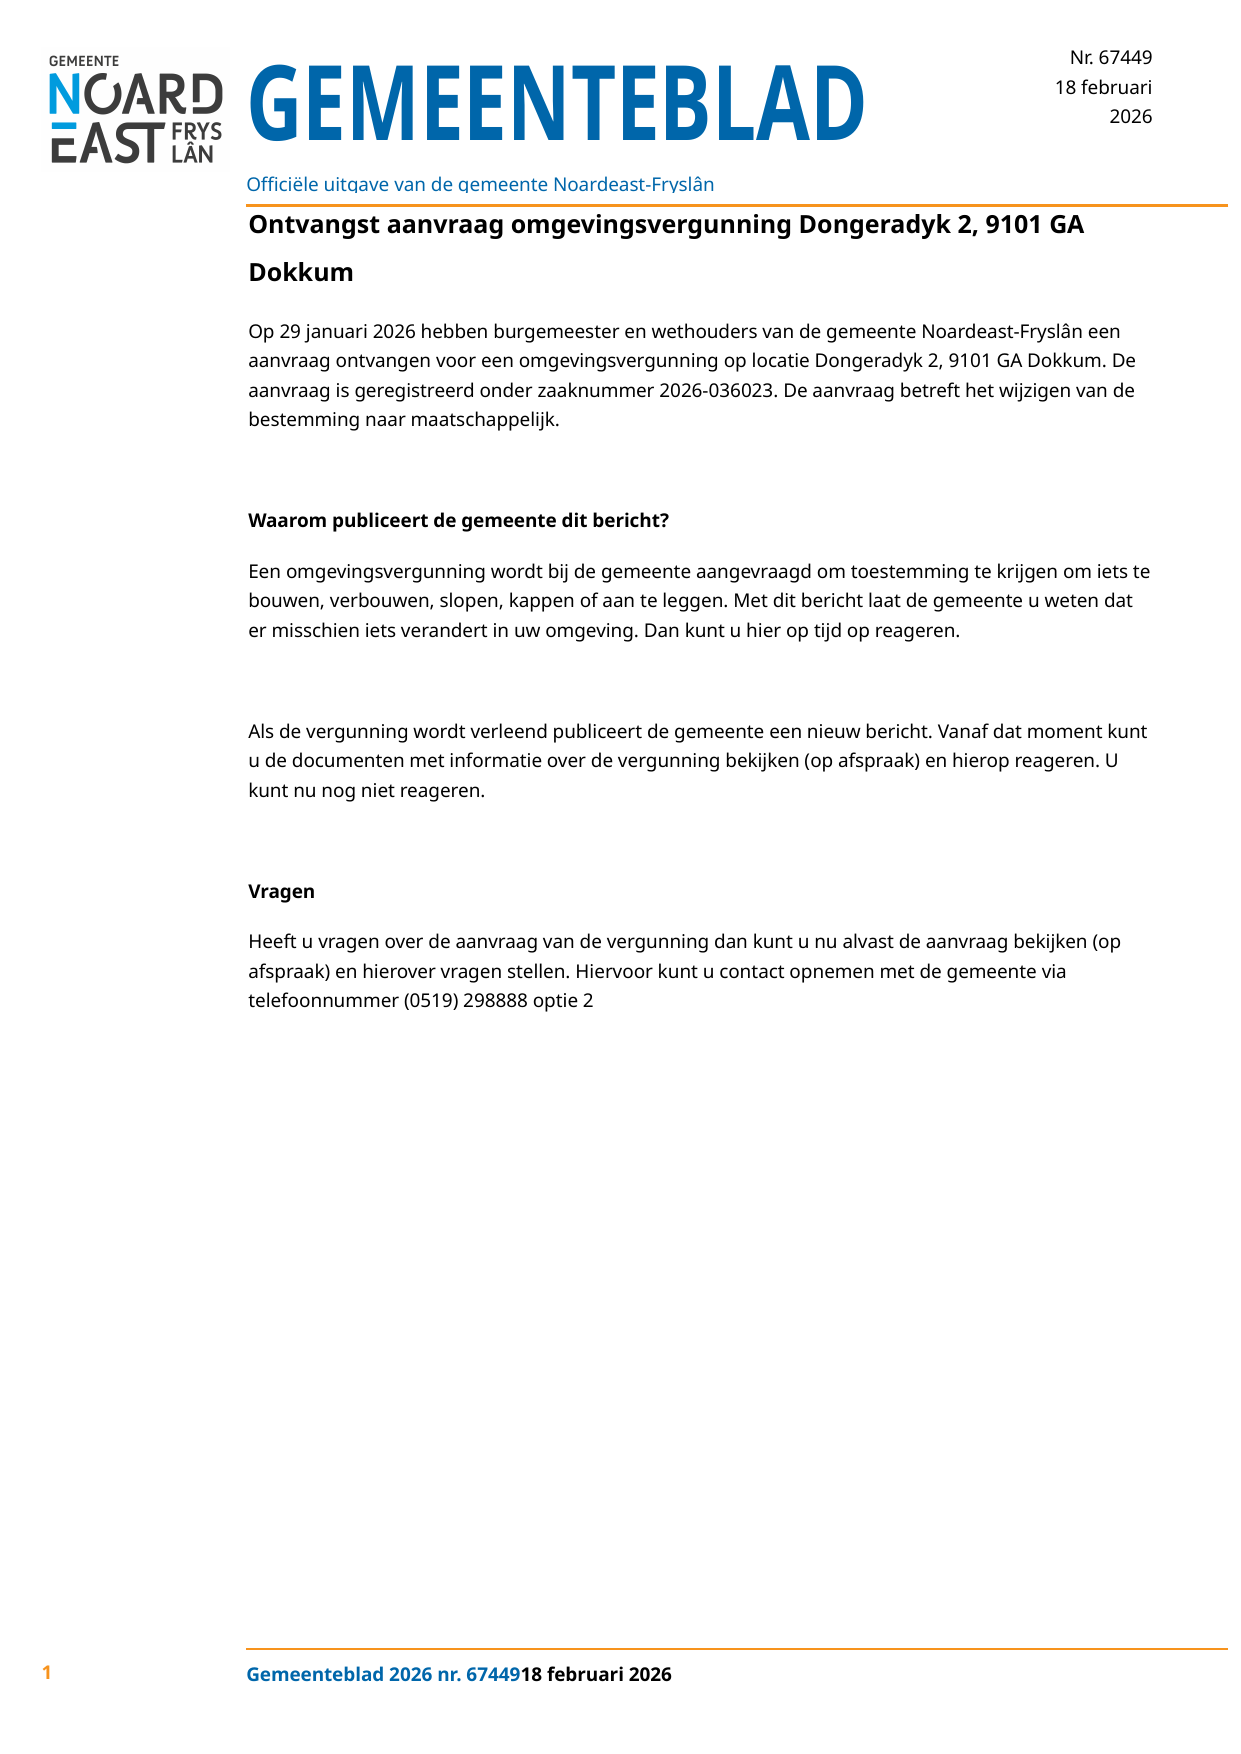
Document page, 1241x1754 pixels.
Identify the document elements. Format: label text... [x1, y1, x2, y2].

text Ontvangst aanvraag omgevingsvergunning Dongeradyk 2, 9101 GA Dokkum [248, 207, 1152, 288]
text Op 29 januari 2026 hebben burgemeester en wethouders van de gemeente Noardeast-Fryslân een aanvraag ontvangen voor een omgevingsvergunning op locatie Dongeradyk 2, 9101 GA Dokkum. De aanvraag is geregistreerd onder zaaknummer 2026-036023. De aanvraag betreft het wijzigen van de bestemming naar maatschappelijk. [248, 318, 1152, 432]
text Als de vergunning wordt verleend publiceert de gemeente een nieuw bericht. Vanaf dat moment kunt u de documenten met informatie over de vergunning bekijken (op afspraak) en hierop reageren. U kunt nu nog niet reageren. [248, 718, 1152, 803]
text Vragen [248, 878, 1152, 904]
text Een omgevingsvergunning wordt bij de gemeente aangevraagd om toestemming te krijgen om iets te bouwen, verbouwen, slopen, kappen of aan te leggen. Met dit bericht laat de gemeente u weten dat er misschien iets verandert in uw omgeving. Dan kunt u hier op tijd op reageren. [248, 558, 1152, 643]
picture [41, 47, 231, 172]
text Waarom publiceert de gemeente dit bericht? [248, 507, 1152, 533]
text Heeft u vragen over de aanvraag van de vergunning dan kunt u nu alvast de aanvraag bekijken (op afspraak) en hierover vragen stellen. Hiervoor kunt u contact opnemen met de gemeente via telefoonnummer (0519) 298888 optie 2 [248, 928, 1152, 1013]
